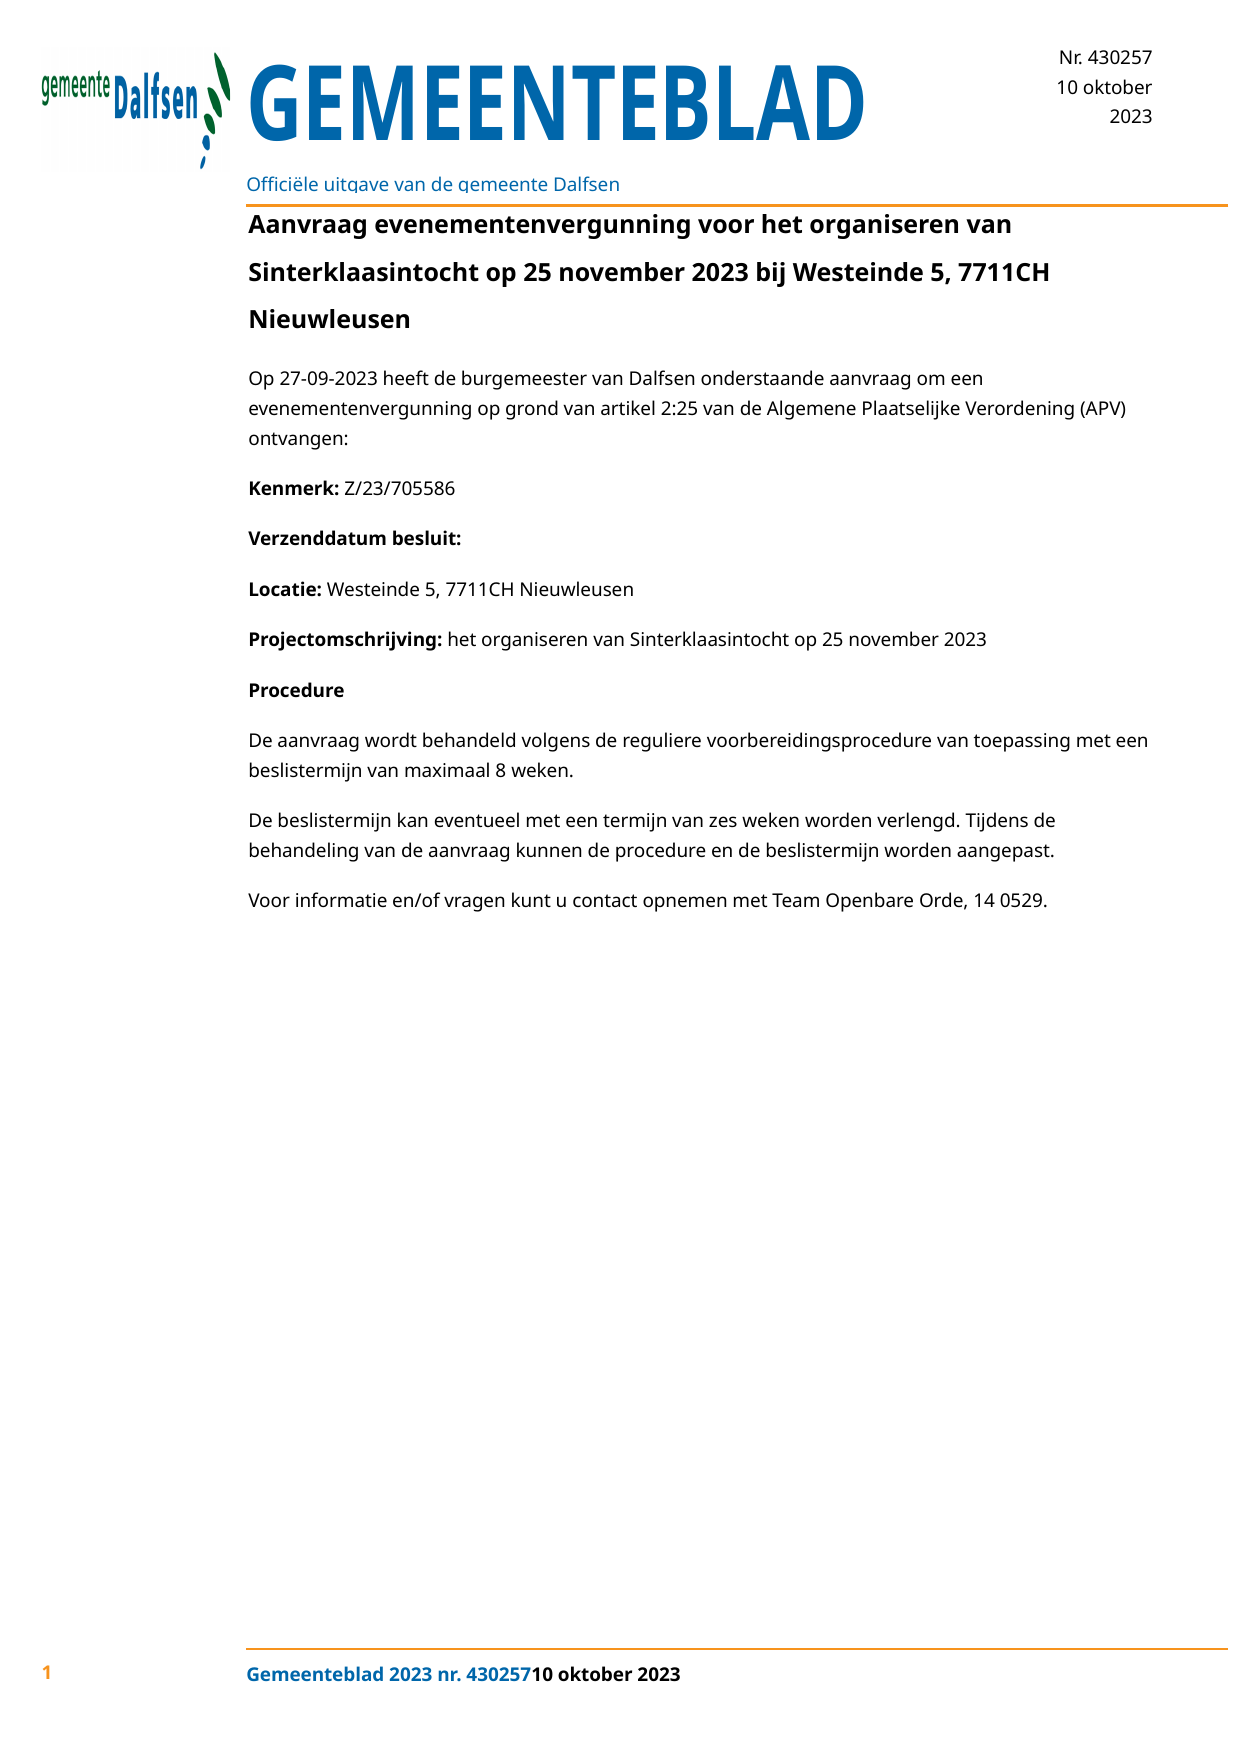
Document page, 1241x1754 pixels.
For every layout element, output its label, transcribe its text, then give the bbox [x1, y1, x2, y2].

text Locatie: Westeinde 5, 7711CH Nieuwleusen [248, 576, 1152, 602]
text Op 27-09-2023 heeft de burgemeester van Dalfsen onderstaande aanvraag om een evenementenvergunning op grond van artikel 2:25 van de Algemene Plaatselijke Verordening (APV) ontvangen: [248, 366, 1152, 450]
text Procedure [248, 677, 1152, 702]
text Aanvraag evenementenvergunning voor het organiseren van Sinterklaasintocht op 25 november 2023 bij Westeinde 5, 7711CH Nieuwleusen [248, 207, 1152, 336]
text Voor informatie en/of vragen kunt u contact opnemen met Team Openbare Orde, 14 0529. [248, 887, 1152, 913]
text De aanvraag wordt behandeld volgens de reguliere voorbereidingsprocedure van toepassing met een beslistermijn van maximaal 8 weken. [248, 727, 1152, 782]
text Kenmerk: Z/23/705586 [248, 475, 1152, 501]
picture [41, 47, 231, 172]
text Verzenddatum besluit: [248, 526, 1152, 551]
text De beslistermijn kan eventueel met een termijn van zes weken worden verlengd. Tijdens de behandeling van de aanvraag kunnen de procedure en de beslistermijn worden aangepast. [248, 807, 1152, 862]
text Projectomschrijving: het organiseren van Sinterklaasintocht op 25 november 2023 [248, 626, 1152, 652]
